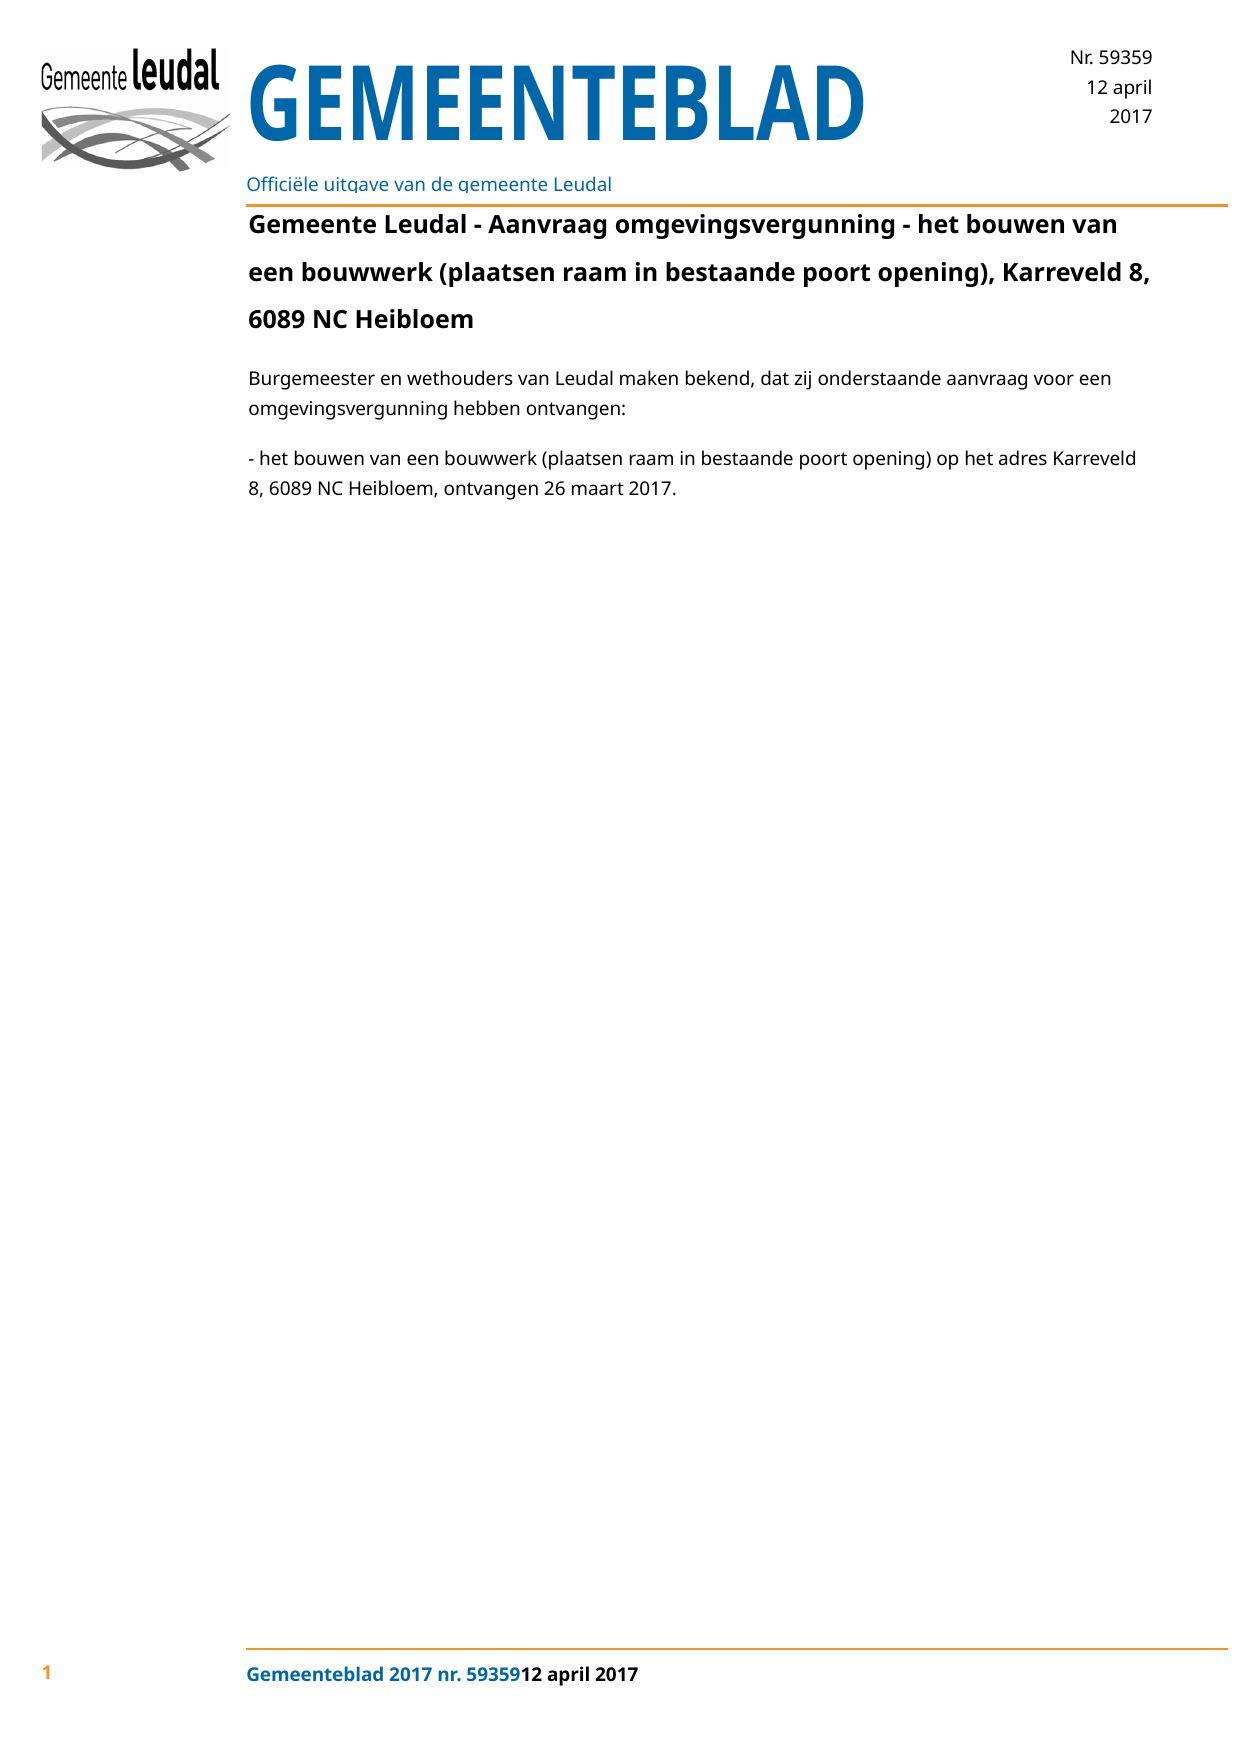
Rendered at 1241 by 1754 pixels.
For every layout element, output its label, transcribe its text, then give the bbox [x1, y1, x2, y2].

picture [41, 47, 231, 172]
text - het bouwen van een bouwwerk (plaatsen raam in bestaande poort opening) op het adres Karreveld 8, 6089 NC Heibloem, ontvangen 26 maart 2017. [248, 446, 1152, 501]
text Burgemeester en wethouders van Leudal maken bekend, dat zij onderstaande aanvraag voor een omgevingsvergunning hebben ontvangen: [248, 366, 1152, 421]
text Gemeente Leudal - Aanvraag omgevingsvergunning - het bouwen van een bouwwerk (plaatsen raam in bestaande poort opening), Karreveld 8, 6089 NC Heibloem [248, 207, 1152, 336]
